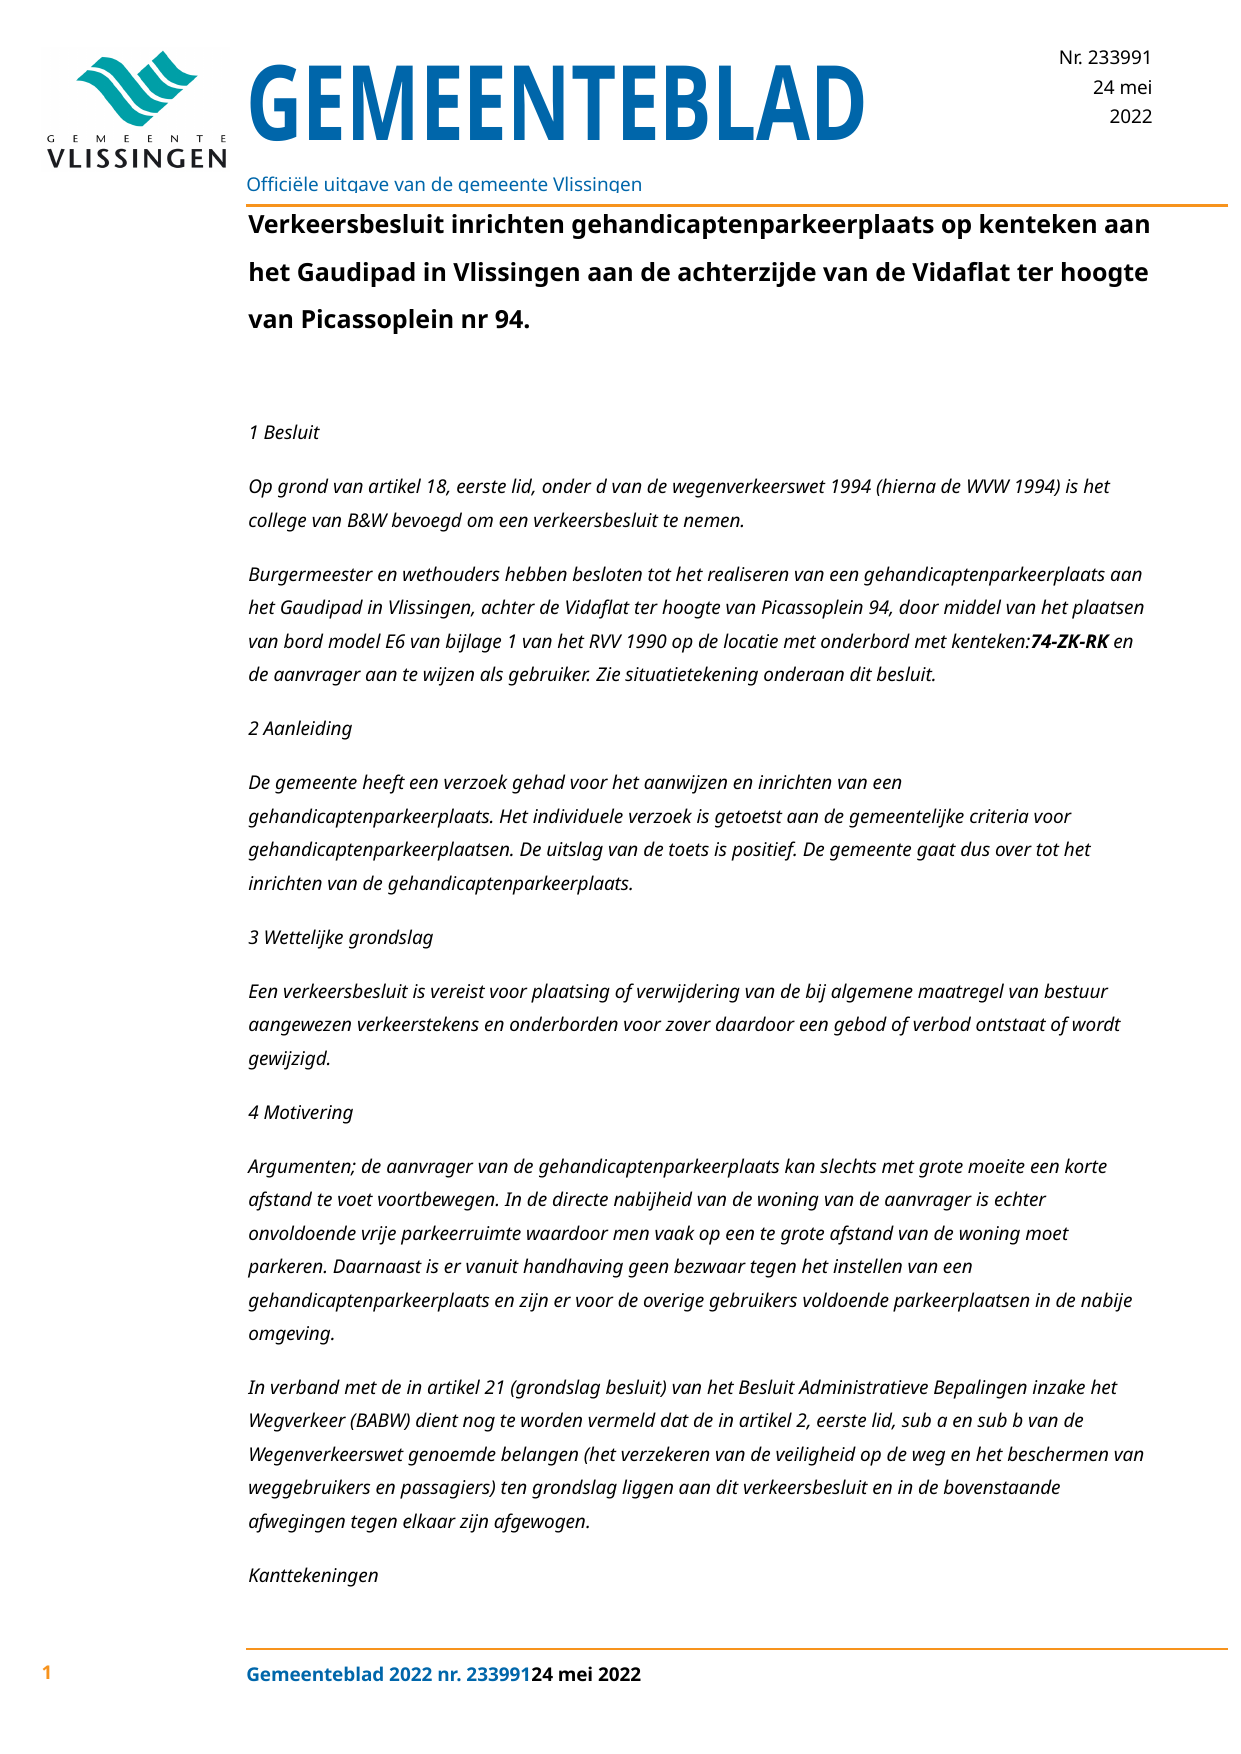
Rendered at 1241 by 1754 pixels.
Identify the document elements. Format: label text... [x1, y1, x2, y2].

text 2 Aanleiding [248, 716, 1152, 741]
text 1 Besluit [248, 419, 1152, 445]
text De gemeente heeft een verzoek gehad voor het aanwijzen en inrichten van een gehandicaptenparkeerplaats. Het individuele verzoek is getoetst aan de gemeentelijke criteria voor gehandicaptenparkeerplaatsen. De uitslag van de toets is positief. De gemeente gaat dus over tot het inrichten van de gehandicaptenparkeerplaats. [248, 769, 1152, 896]
text Burgermeester en wethouders hebben besloten tot het realiseren van een gehandicaptenparkeerplaats aan het Gaudipad in Vlissingen, achter de Vidaflat ter hoogte van Picassoplein 94, door middel van het plaatsen van bord model E6 van bijlage 1 van het RVV 1990 op de locatie met onderbord met kenteken:74-ZK-RK en de aanvrager aan te wijzen als gebruiker. Zie situatietekening onderaan dit besluit. [248, 561, 1152, 687]
text 4 Motivering [248, 1099, 1152, 1125]
text Kanttekeningen [248, 1562, 1152, 1588]
text Op grond van artikel 18, eerste lid, onder d van de wegenverkeerswet 1994 (hierna de WVW 1994) is het college van B&W bevoegd om een verkeersbesluit te nemen. [248, 474, 1152, 533]
text Argumenten; de aanvrager van de gehandicaptenparkeerplaats kan slechts met grote moeite een korte afstand te voet voortbewegen. In de directe nabijheid van de woning van de aanvrager is echter onvoldoende vrije parkeerruimte waardoor men vaak op een te grote afstand van de woning moet parkeren. Daarnaast is er vanuit handhaving geen bezwaar tegen het instellen van een gehandicaptenparkeerplaats en zijn er voor de overige gebruikers voldoende parkeerplaatsen in de nabije omgeving. [248, 1153, 1152, 1346]
text Verkeersbesluit inrichten gehandicaptenparkeerplaats op kenteken aan het Gaudipad in Vlissingen aan de achterzijde van de Vidaflat ter hoogte van Picassoplein nr 94. [248, 207, 1152, 336]
picture [41, 47, 231, 172]
text Een verkeersbesluit is vereist voor plaatsing of verwijdering van de bij algemene maatregel van bestuur aangewezen verkeerstekens en onderborden voor zover daardoor een gebod of verbod ontstaat of wordt gewijzigd. [248, 978, 1152, 1071]
text 3 Wettelijke grondslag [248, 924, 1152, 950]
text In verband met de in artikel 21 (grondslag besluit) van het Besluit Administratieve Bepalingen inzake het Wegverkeer (BABW) dient nog te worden vermeld dat de in artikel 2, eerste lid, sub a en sub b van de Wegenverkeerswet genoemde belangen (het verzekeren van de veiligheid op de weg en het beschermen van weggebruikers en passagiers) ten grondslag liggen aan dit verkeersbesluit en in de bovenstaande afwegingen tegen elkaar zijn afgewogen. [248, 1374, 1152, 1534]
